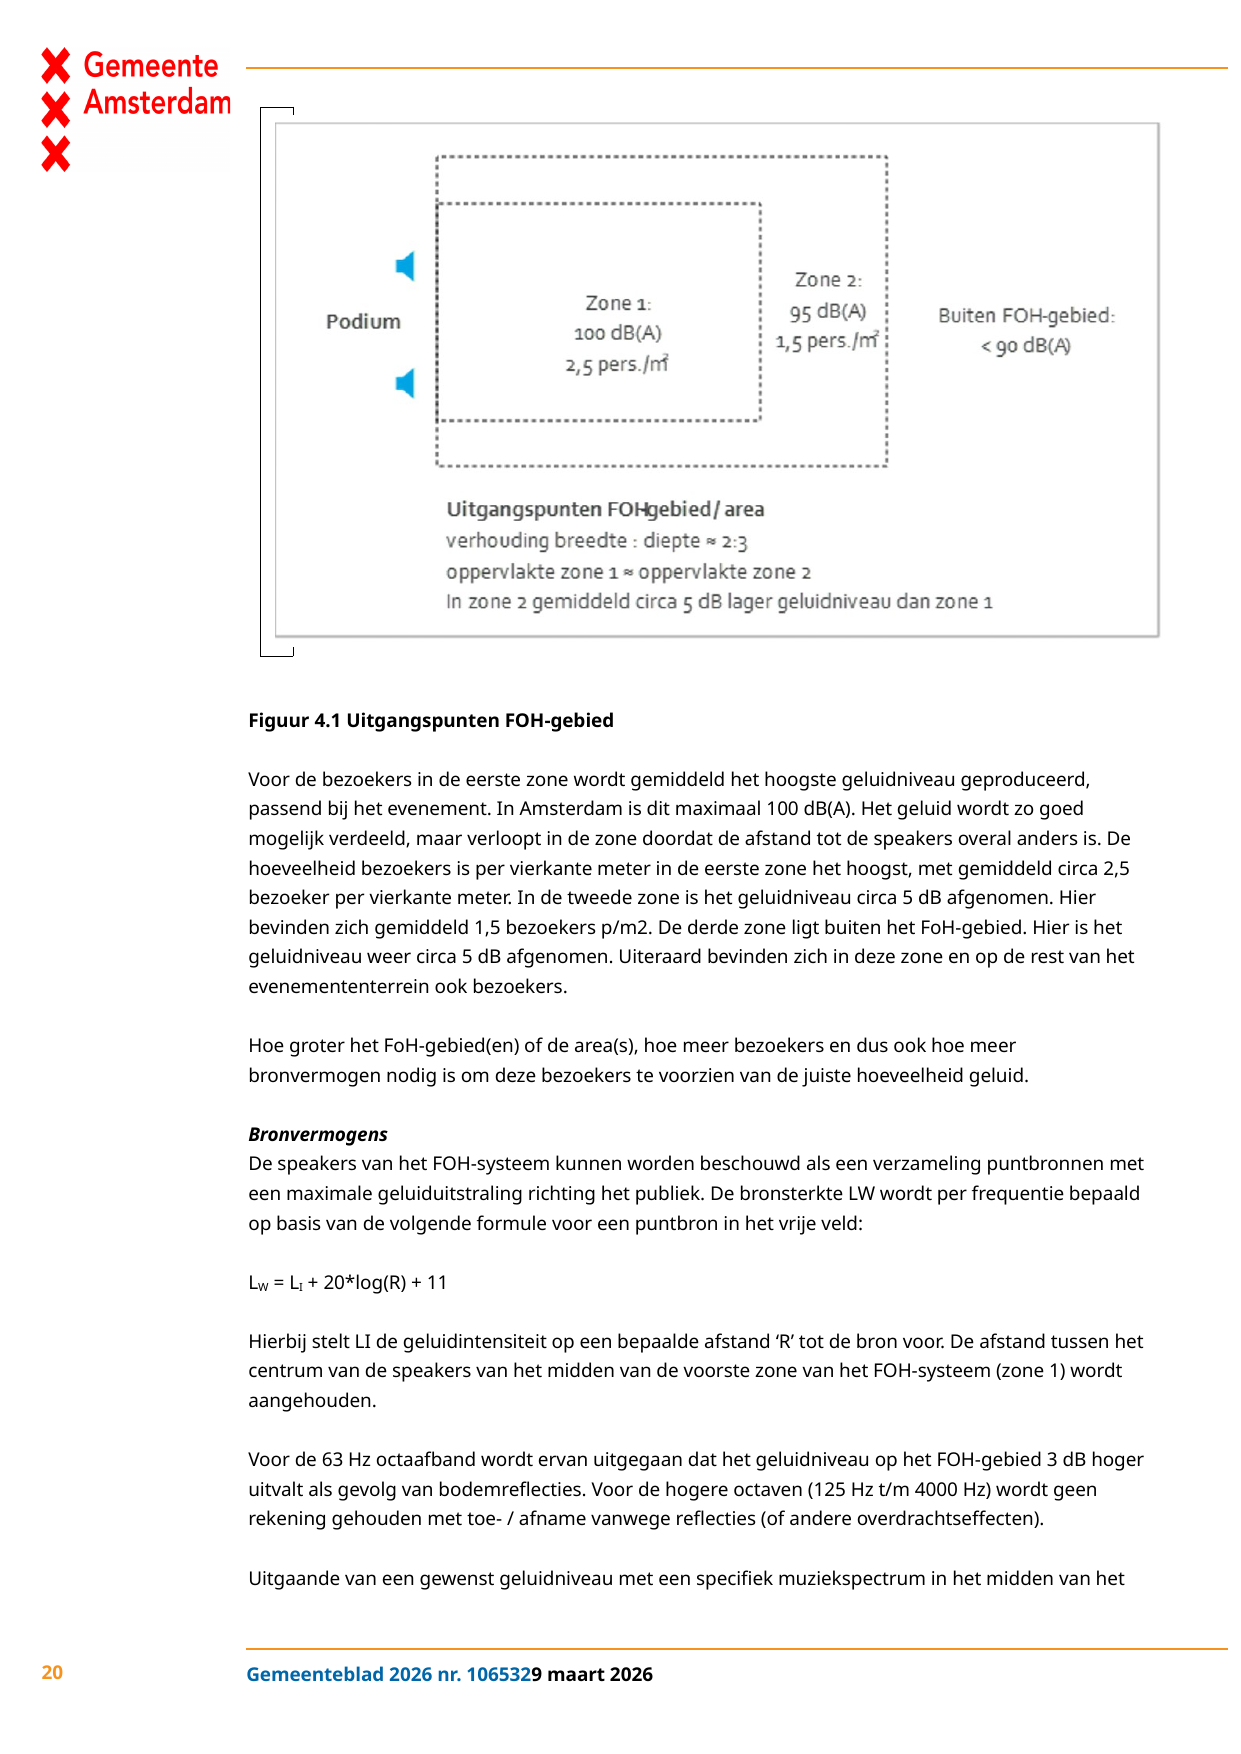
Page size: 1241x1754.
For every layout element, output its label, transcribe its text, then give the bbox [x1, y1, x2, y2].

text Hierbij stelt LI de geluidintensiteit op een bepaalde afstand ‘R’ tot de bron voor. De afstand tussen het centrum van de speakers van het midden van de voorste zone van het FOH-systeem (zone 1) wordt aangehouden. [248, 1328, 1152, 1413]
text Voor de bezoekers in de eerste zone wordt gemiddeld het hoogste geluidniveau geproduceerd, passend bij het evenement. In Amsterdam is dit maximaal 100 dB(A). Het geluid wordt zo goed mogelijk verdeeld, maar verloopt in de zone doordat de afstand tot de speakers overal anders is. De hoeveelheid bezoekers is per vierkante meter in de eerste zone het hoogst, met gemiddeld circa 2,5 bezoeker per vierkante meter. In de tweede zone is het geluidniveau circa 5 dB afgenomen. Hier bevinden zich gemiddeld 1,5 bezoekers p/m2. De derde zone ligt buiten het FoH-gebied. Hier is het geluidniveau weer circa 5 dB afgenomen. Uiteraard bevinden zich in deze zone en op de rest van het evenemententerrein ook bezoekers. [248, 766, 1152, 999]
text De speakers van het FOH-systeem kunnen worden beschouwd als een verzameling puntbronnen met een maximale geluiduitstraling richting het publiek. De bronsterkte LW wordt per frequentie bepaald op basis van de volgende formule voor een puntbron in het vrije veld: [248, 1151, 1152, 1236]
text Voor de 63 Hz octaafband wordt ervan uitgegaan dat het geluidniveau op het FOH-gebied 3 dB hoger uitvalt als gevolg van bodemreflecties. Voor de hogere octaven (125 Hz t/m 4000 Hz) wordt geen rekening gehouden met toe- / afname vanwege reflecties (of andere overdrachtseffecten). [248, 1446, 1152, 1531]
text Figuur 4.1 Uitgangspunten FOH-gebied [248, 707, 1152, 733]
picture [268, 115, 1173, 647]
text Hoe groter het FoH-gebied(en) of de area(s), hoe meer bezoekers en dus ook hoe meer bronvermogen nodig is om deze bezoekers te voorzien van de juiste hoeveelheid geluid. [248, 1032, 1152, 1088]
text Bronvermogens [248, 1121, 1152, 1147]
text Uitgaande van een gewenst geluidniveau met een specifiek muziekspectrum in het midden van het [248, 1565, 1152, 1591]
text LW = LI + 20*log(R) + 11 [248, 1269, 1152, 1295]
picture [41, 47, 231, 172]
